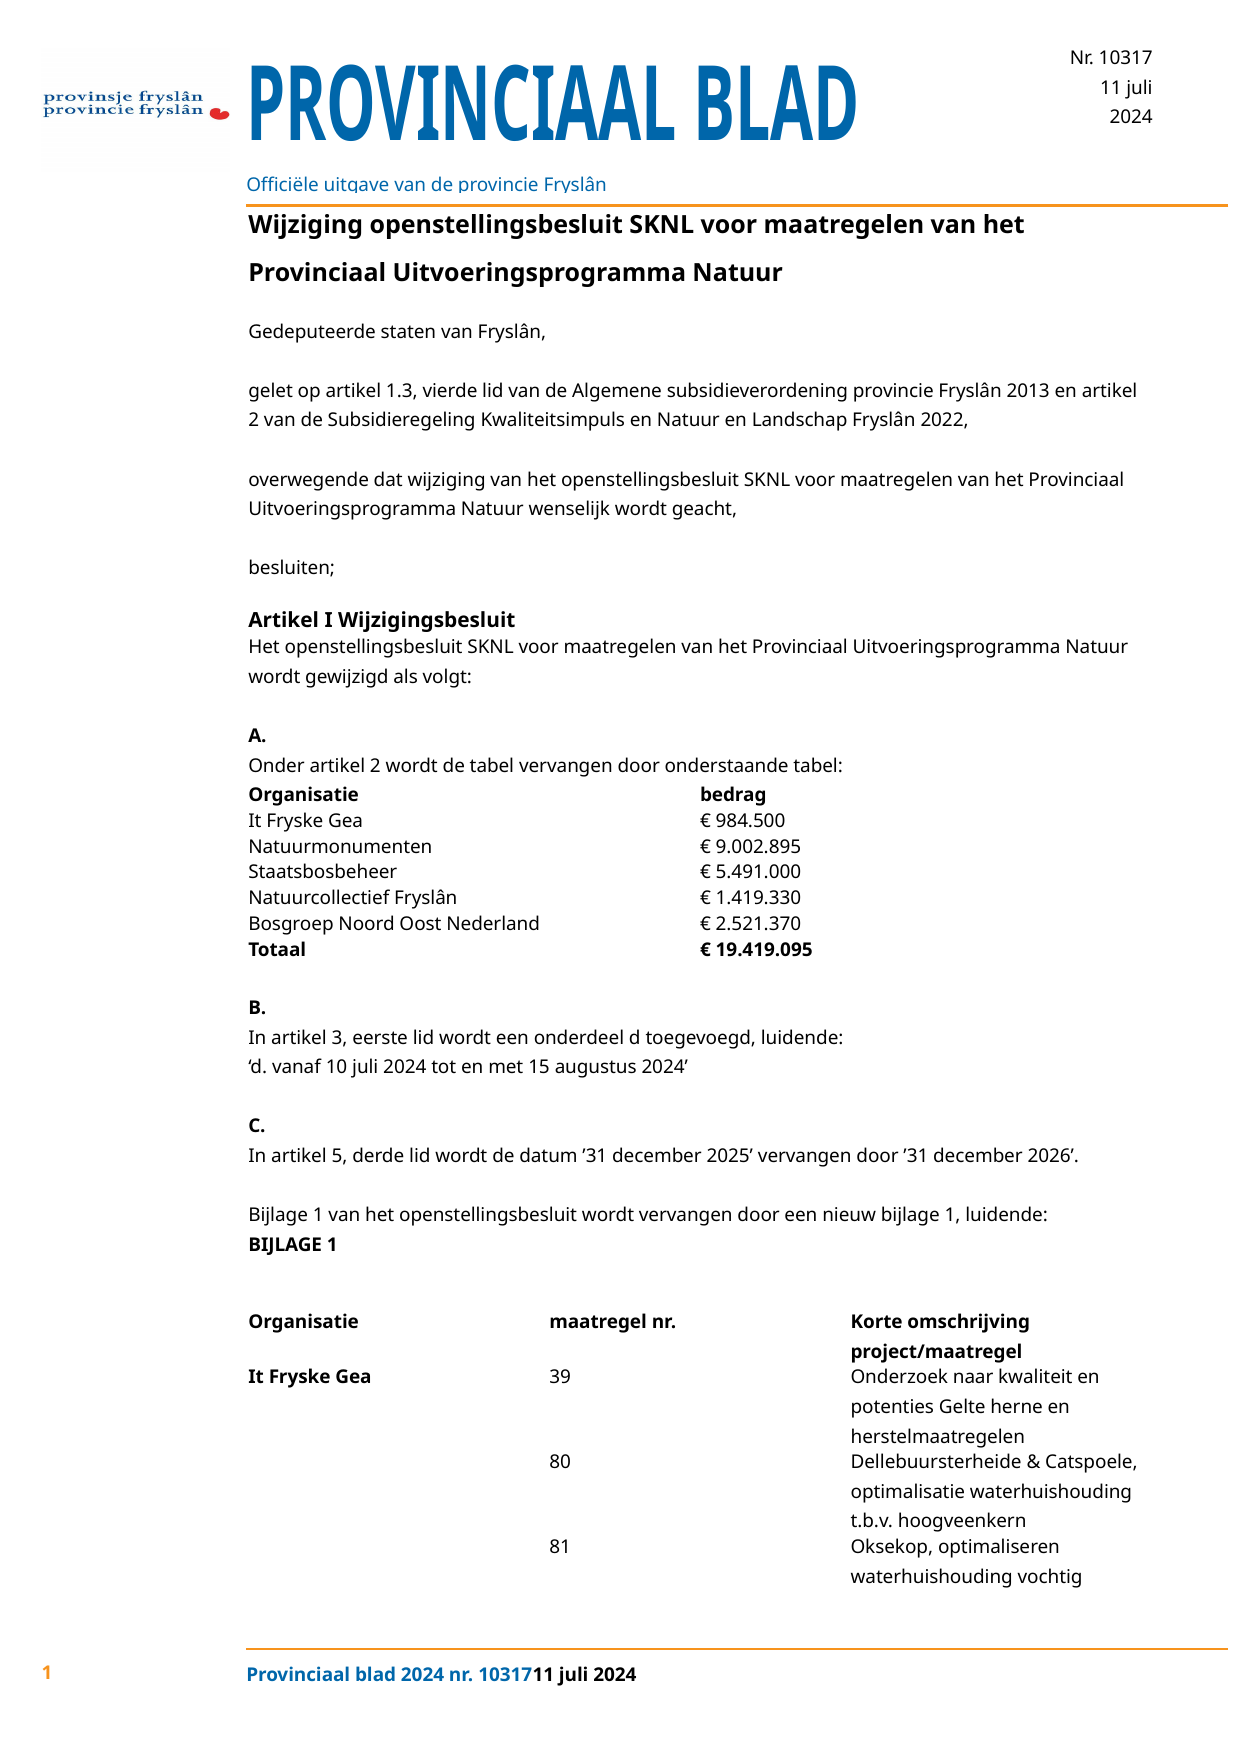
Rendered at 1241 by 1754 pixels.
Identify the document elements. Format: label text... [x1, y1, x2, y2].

table_cell Korte omschrijving project/maatregel [850, 1308, 1152, 1364]
text ‘d. vanaf 10 juli 2024 tot en met 15 augustus 2024’ [248, 1053, 1152, 1079]
table_cell € 9.002.895 [700, 833, 1152, 859]
text besluiten; [248, 554, 1152, 580]
table_cell It Fryske Gea [248, 807, 700, 833]
text A. [248, 722, 1152, 748]
table_cell € 19.419.095 [700, 936, 1152, 962]
table_header [549, 1231, 850, 1257]
table_cell Staatsbosbeheer [248, 859, 700, 884]
text In artikel 5, derde lid wordt de datum ’31 december 2025’ vervangen door ’31 december 2026’. [248, 1142, 1152, 1168]
table_cell Onderzoek naar kwaliteit en potenties Gelte herne en herstelmaatregelen [850, 1364, 1152, 1448]
table_cell [248, 1257, 549, 1283]
table_cell 81 [549, 1534, 850, 1589]
table_cell Dellebuursterheide & Catspoele, optimalisatie waterhuishouding t.b.v. hoogveenkern [850, 1449, 1152, 1533]
table_cell Natuurcollectief Fryslân [248, 884, 700, 910]
table_cell € 1.419.330 [700, 884, 1152, 910]
table_cell maatregel nr. [549, 1308, 850, 1364]
table_header BIJLAGE 1 [248, 1231, 549, 1257]
text Onder artikel 2 wordt de tabel vervangen door onderstaande tabel: [248, 752, 1152, 777]
text Gedeputeerde staten van Fryslân, [248, 318, 1152, 344]
table_cell Organisatie [248, 1308, 549, 1364]
table_cell € 5.491.000 [700, 859, 1152, 884]
picture [41, 47, 231, 172]
table_header Organisatie [248, 781, 700, 807]
table_cell [549, 1257, 850, 1283]
table_cell [248, 1283, 549, 1308]
table_cell Totaal [248, 936, 700, 962]
text Bijlage 1 van het openstellingsbesluit wordt vervangen door een nieuw bijlage 1, luidende: [248, 1201, 1152, 1227]
text In artikel 3, eerste lid wordt een onderdeel d toegevoegd, luidende: [248, 1024, 1152, 1050]
table_cell It Fryske Gea [248, 1364, 549, 1448]
text overwegende dat wijziging van het openstellingsbesluit SKNL voor maatregelen van het Provinciaal Uitvoeringsprogramma Natuur wenselijk wordt geacht, [248, 466, 1152, 521]
text Wijziging openstellingsbesluit SKNL voor maatregelen van het Provinciaal Uitvoeringsprogramma Natuur [248, 207, 1152, 288]
table_cell Bosgroep Noord Oost Nederland [248, 910, 700, 936]
table_cell [549, 1283, 850, 1308]
text B. [248, 994, 1152, 1020]
text C. [248, 1113, 1152, 1138]
table_cell Natuurmonumenten [248, 833, 700, 859]
table_cell € 2.521.370 [700, 910, 1152, 936]
text gelet op artikel 1.3, vierde lid van de Algemene subsidieverordening provincie Fryslân 2013 en artikel 2 van de Subsidieregeling Kwaliteitsimpuls en Natuur en Landschap Fryslân 2022, [248, 377, 1152, 432]
table_cell 80 [549, 1449, 850, 1533]
table_cell Oksekop, optimaliseren waterhuishouding vochtig [850, 1534, 1152, 1589]
table_cell [850, 1257, 1152, 1283]
table_cell [850, 1283, 1152, 1308]
text Het openstellingsbesluit SKNL voor maatregelen van het Provinciaal Uitvoeringsprogramma Natuur wordt gewijzigd als volgt: [248, 633, 1152, 689]
table_header bedrag [700, 781, 1152, 807]
text Artikel I Wijzigingsbesluit [248, 605, 1152, 633]
table_cell [248, 1534, 549, 1589]
table_cell € 984.500 [700, 807, 1152, 833]
table_header [850, 1231, 1152, 1257]
table_cell 39 [549, 1364, 850, 1448]
table_cell [248, 1449, 549, 1533]
